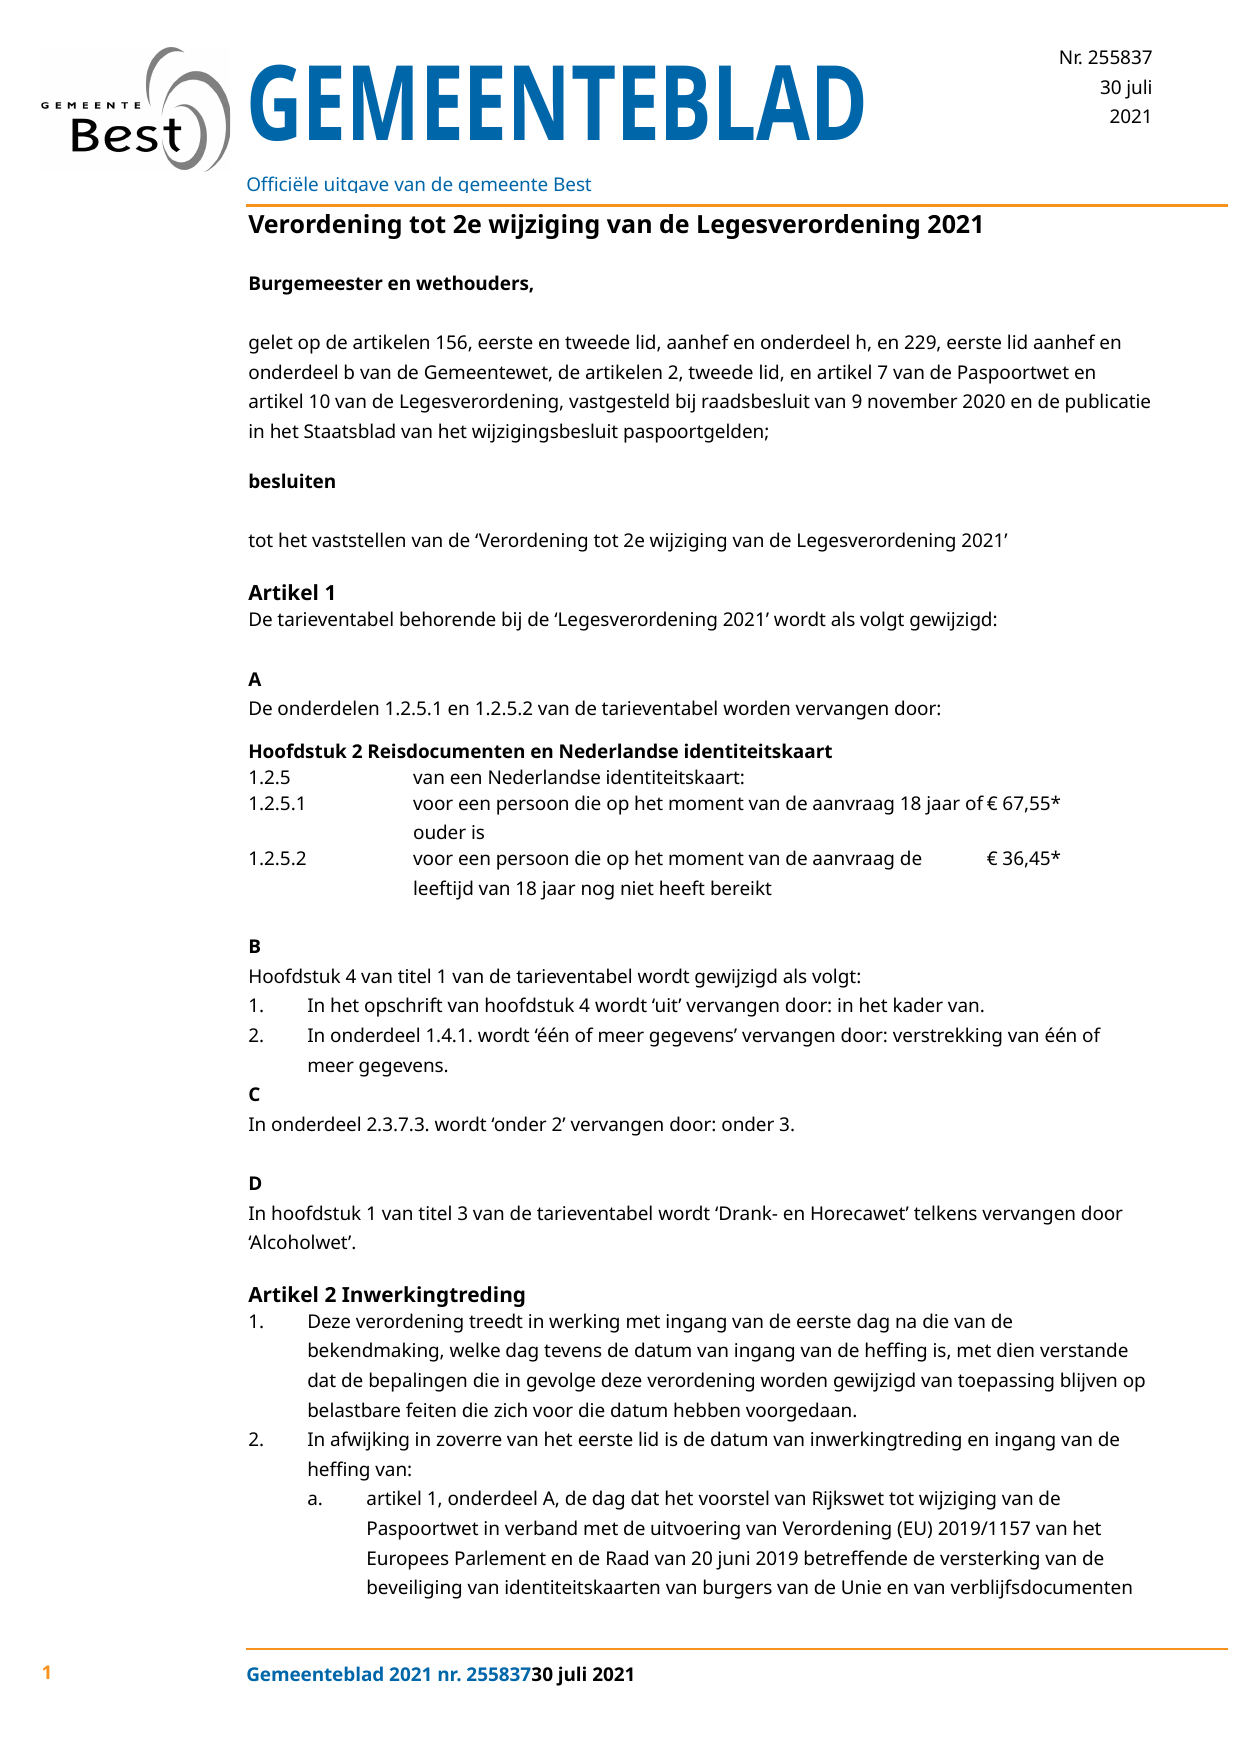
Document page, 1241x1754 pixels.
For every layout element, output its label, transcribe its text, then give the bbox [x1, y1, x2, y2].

text De onderdelen 1.2.5.1 en 1.2.5.2 van de tarieventabel worden vervangen door: [248, 695, 1152, 721]
text B [248, 933, 1152, 959]
table_cell 1.2.5.1 [248, 790, 413, 845]
text Artikel 1 [248, 578, 1152, 607]
text A [248, 666, 1152, 691]
text Burgemeester en wethouders, [248, 270, 1152, 296]
list In onderdeel 1.4.1. wordt ‘één of meer gegevens’ vervangen door: verstrekking van één of meer gegevens. [248, 1022, 1152, 1077]
text Hoofdstuk 4 van titel 1 van de tarieventabel wordt gewijzigd als volgt: [248, 963, 1152, 989]
table_cell € 67,55* [987, 790, 1152, 845]
text In onderdeel 2.3.7.3. wordt ‘onder 2’ vervangen door: onder 3. [248, 1111, 1152, 1137]
list In afwijking in zoverre van het eerste lid is de datum van inwerkingtreding en ingang van de heffing van: [248, 1426, 1152, 1482]
text Hoofdstuk 2 Reisdocumenten en Nederlandse identiteitskaart [248, 738, 1152, 764]
text gelet op de artikelen 156, eerste en tweede lid, aanhef en onderdeel h, en 229, eerste lid aanhef en onderdeel b van de Gemeentewet, de artikelen 2, tweede lid, en artikel 7 van de Paspoortwet en artikel 10 van de Legesverordening, vastgesteld bij raadsbesluit van 9 november 2020 en de publicatie in het Staatsblad van het wijzigingsbesluit paspoortgelden; [248, 329, 1152, 444]
list Deze verordening treedt in werking met ingang van de eerste dag na die van de bekendmaking, welke dag tevens de datum van ingang van de heffing is, met dien verstande dat de bepalingen die in gevolge deze verordening worden gewijzigd van toepassing blijven op belastbare feiten die zich voor die datum hebben voorgedaan. [248, 1308, 1152, 1423]
table_cell voor een persoon die op het moment van de aanvraag 18 jaar of ouder is [413, 790, 987, 845]
table_header 1.2.5 [248, 764, 413, 790]
text Verordening tot 2e wijziging van de Legesverordening 2021 [248, 207, 1152, 241]
text De tarieventabel behorende bij de ‘Legesverordening 2021’ wordt als volgt gewijzigd: [248, 607, 1152, 632]
text C [248, 1081, 1152, 1107]
list In het opschrift van hoofdstuk 4 wordt ‘uit’ vervangen door: in het kader van. [248, 993, 1152, 1018]
text In hoofdstuk 1 van titel 3 van de tarieventabel wordt ‘Drank- en Horecawet’ telkens vervangen door ‘Alcoholwet’. [248, 1200, 1152, 1255]
table_header [987, 764, 1152, 790]
list artikel 1, onderdeel A, de dag dat het voorstel van Rijkswet tot wijziging van de Paspoortwet in verband met de uitvoering van Verordening (EU) 2019/1157 van het Europees Parlement en de Raad van 20 juni 2019 betreffende de versterking van de beveiliging van identiteitskaarten van burgers van de Unie en van verblijfsdocumenten [307, 1486, 1152, 1600]
picture [41, 47, 231, 172]
text Artikel 2 Inwerkingtreding [248, 1280, 1152, 1308]
table_cell voor een persoon die op het moment van de aanvraag de leeftijd van 18 jaar nog niet heeft bereikt [413, 845, 987, 901]
text D [248, 1170, 1152, 1196]
text tot het vaststellen van de ‘Verordening tot 2e wijziging van de Legesverordening 2021’ [248, 528, 1152, 553]
text besluiten [248, 468, 1152, 494]
table_header van een Nederlandse identiteitskaart: [413, 764, 987, 790]
table_cell € 36,45* [987, 845, 1152, 901]
table_cell 1.2.5.2 [248, 845, 413, 901]
